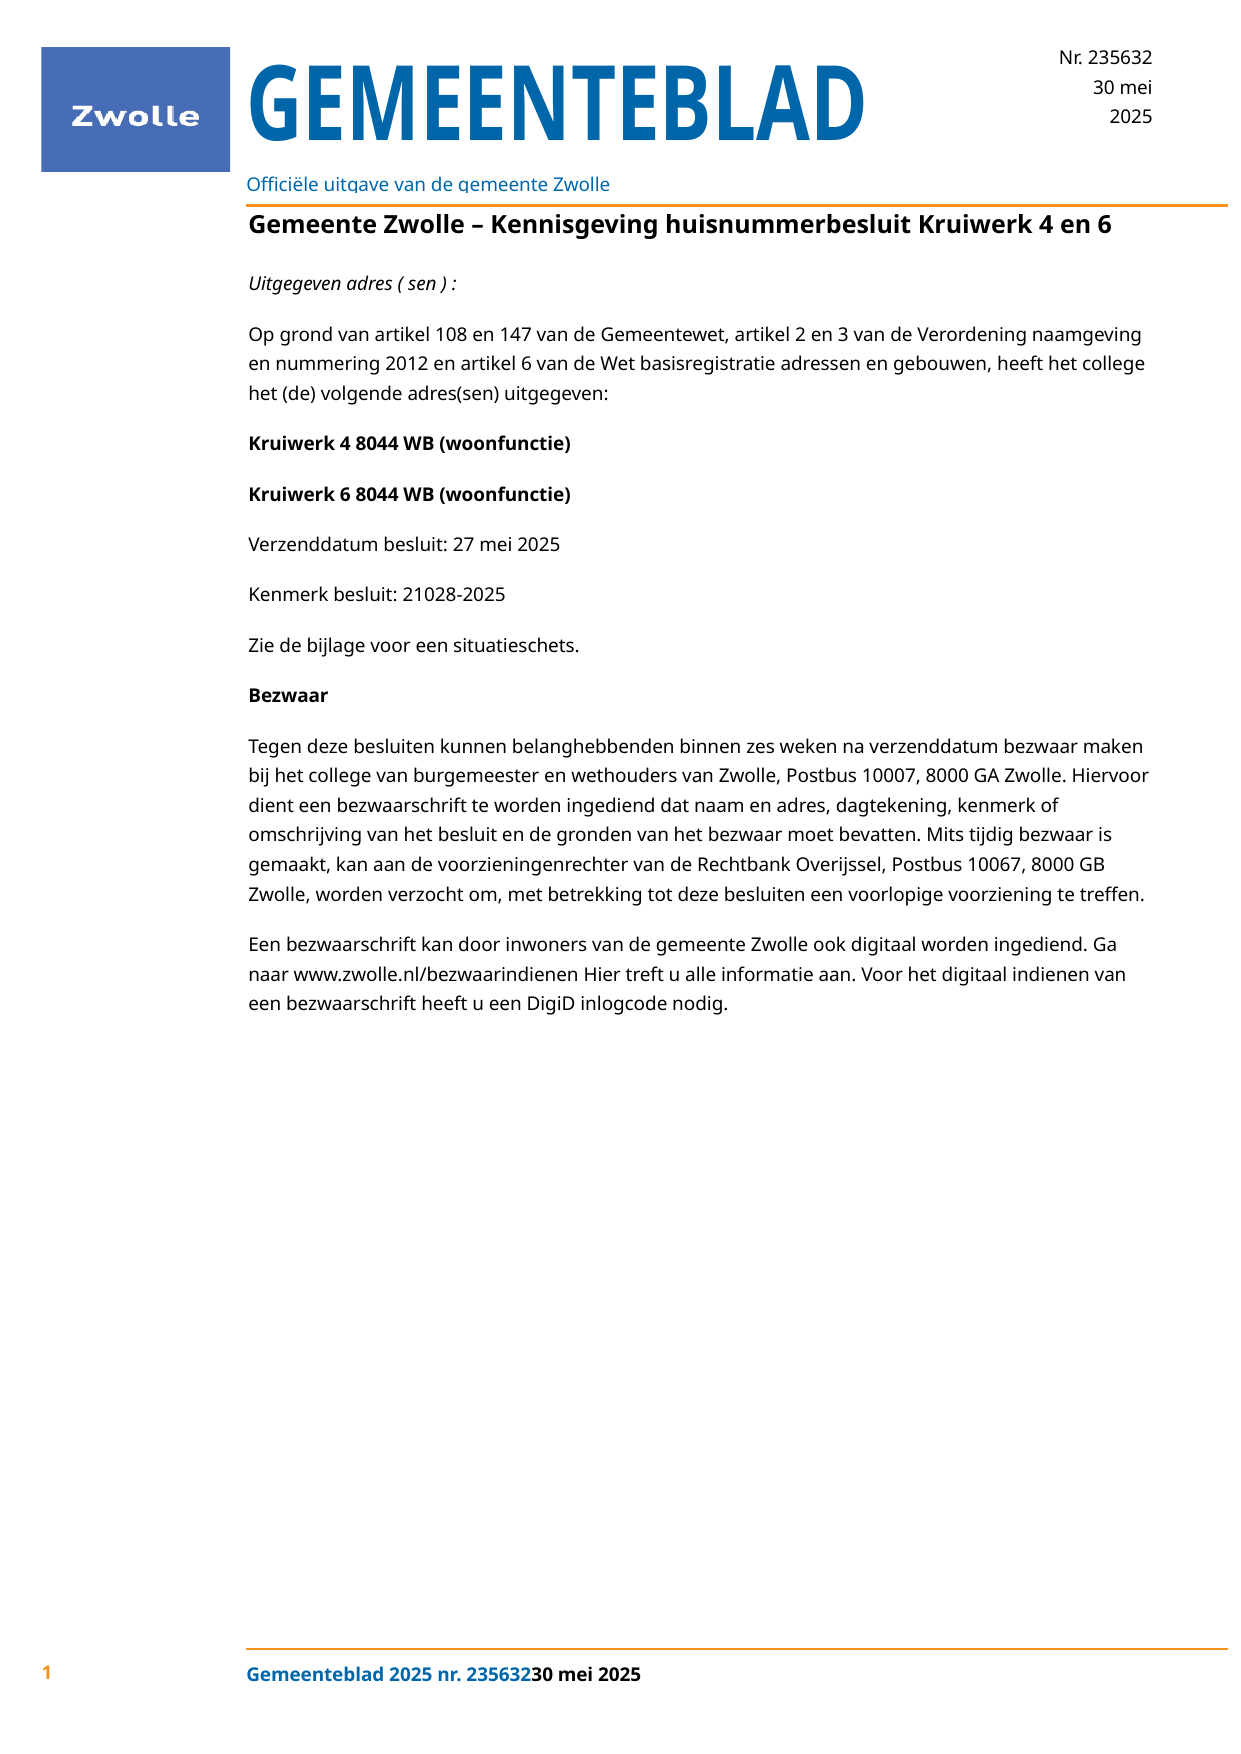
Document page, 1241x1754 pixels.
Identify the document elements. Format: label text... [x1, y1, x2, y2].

text Kruiwerk 6 8044 WB (woonfunctie) [248, 481, 1152, 506]
text Kruiwerk 4 8044 WB (woonfunctie) [248, 430, 1152, 456]
text Uitgegeven adres ( sen ) : [248, 270, 1152, 296]
text Bezwaar [248, 682, 1152, 708]
text Gemeente Zwolle – Kennisgeving huisnummerbesluit Kruiwerk 4 en 6 [248, 207, 1152, 241]
text Verzenddatum besluit: 27 mei 2025 [248, 531, 1152, 557]
text Een bezwaarschrift kan door inwoners van de gemeente Zwolle ook digitaal worden ingediend. Ga naar www.zwolle.nl/bezwaarindienen Hier treft u alle informatie aan. Voor het digitaal indienen van een bezwaarschrift heeft u een DigiD inlogcode nodig. [248, 931, 1152, 1016]
text Tegen deze besluiten kunnen belanghebbenden binnen zes weken na verzenddatum bezwaar maken bij het college van burgemeester en wethouders van Zwolle, Postbus 10007, 8000 GA Zwolle. Hiervoor dient een bezwaarschrift te worden ingediend dat naam en adres, dagtekening, kenmerk of omschrijving van het besluit en de gronden van het bezwaar moet bevatten. Mits tijdig bezwaar is gemaakt, kan aan de voorzieningenrechter van de Rechtbank Overijssel, Postbus 10067, 8000 GB Zwolle, worden verzocht om, met betrekking tot deze besluiten een voorlopige voorziening te treffen. [248, 733, 1152, 906]
text Zie de bijlage voor een situatieschets. [248, 632, 1152, 658]
text Kenmerk besluit: 21028-2025 [248, 582, 1152, 607]
text Op grond van artikel 108 en 147 van de Gemeentewet, artikel 2 en 3 van de Verordening naamgeving en nummering 2012 en artikel 6 van de Wet basisregistratie adressen en gebouwen, heeft het college het (de) volgende adres(sen) uitgegeven: [248, 321, 1152, 406]
picture [41, 47, 231, 172]
